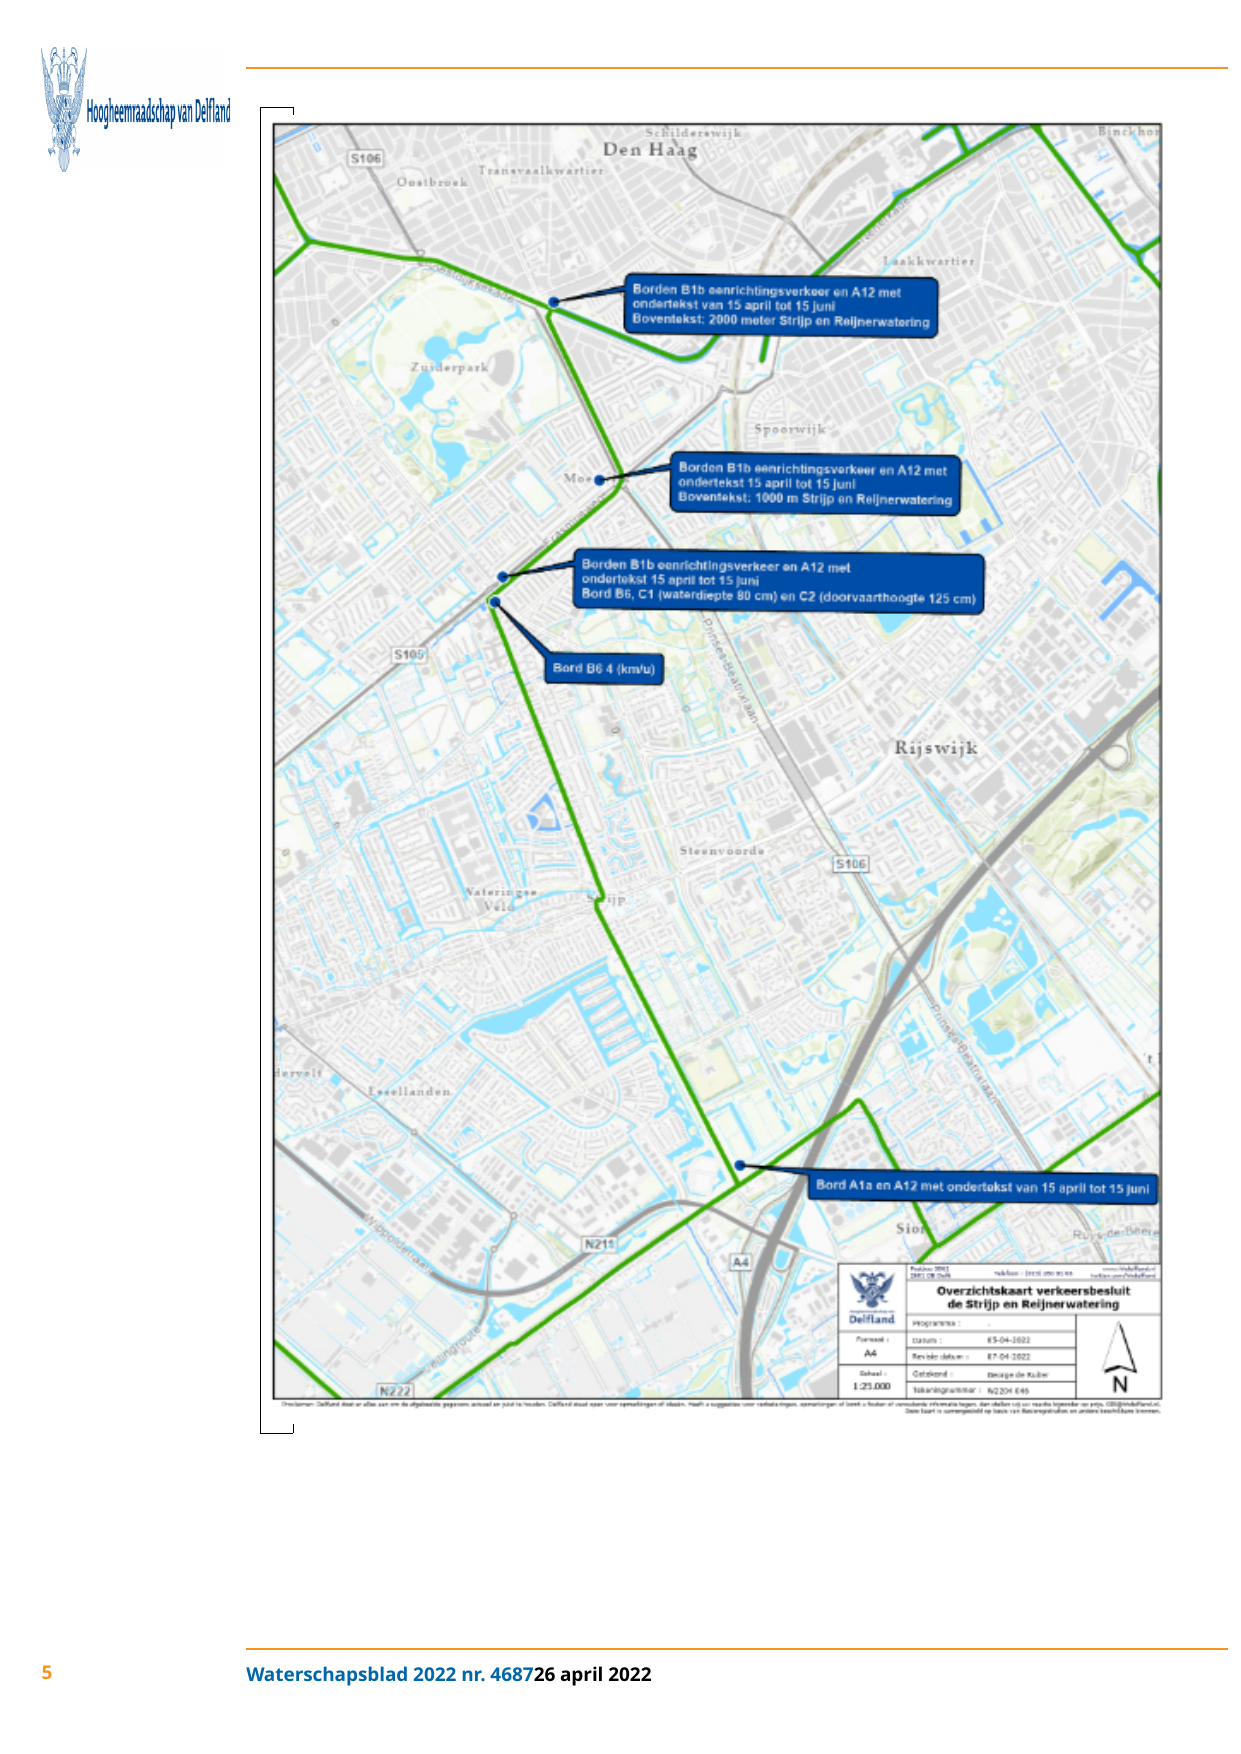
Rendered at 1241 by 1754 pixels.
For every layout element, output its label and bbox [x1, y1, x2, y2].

picture [41, 47, 231, 172]
picture [268, 115, 1173, 1424]
